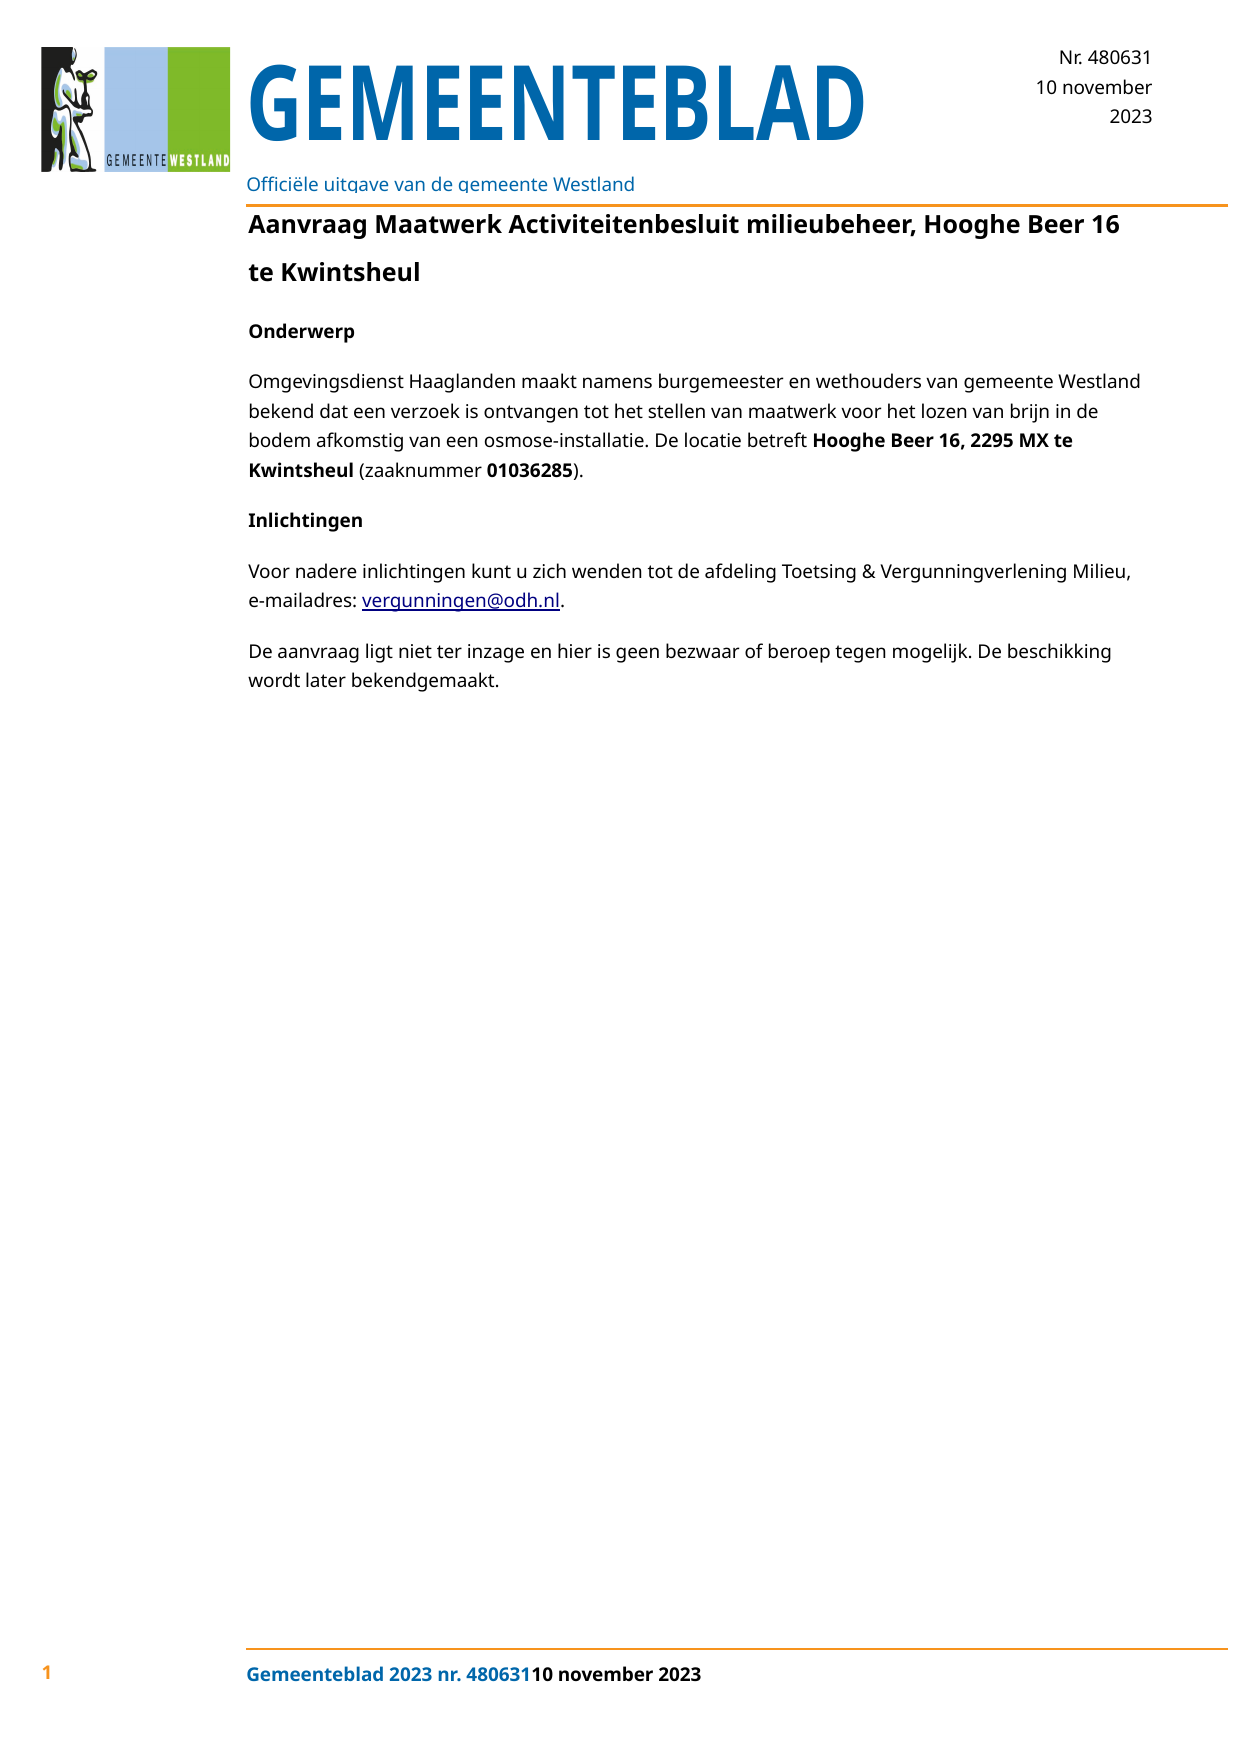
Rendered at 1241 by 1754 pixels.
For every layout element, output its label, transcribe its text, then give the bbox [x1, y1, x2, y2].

text Aanvraag Maatwerk Activiteitenbesluit milieubeheer, Hooghe Beer 16 te Kwintsheul [248, 207, 1152, 288]
text Onderwerp [248, 318, 1152, 344]
text Inlichtingen [248, 507, 1152, 533]
picture [41, 47, 231, 172]
text De aanvraag ligt niet ter inzage en hier is geen bezwaar of beroep tegen mogelijk. De beschikking wordt later bekendgemaakt. [248, 638, 1152, 693]
text Voor nadere inlichtingen kunt u zich wenden tot de afdeling Toetsing & Vergunningverlening Milieu, e-mailadres: vergunningen@odh.nl. [248, 558, 1152, 613]
text Omgevingsdienst Haaglanden maakt namens burgemeester en wethouders van gemeente Westland bekend dat een verzoek is ontvangen tot het stellen van maatwerk voor het lozen van brijn in de bodem afkomstig van een osmose-installatie. De locatie betreft Hooghe Beer 16, 2295 MX te Kwintsheul (zaaknummer 01036285). [248, 368, 1152, 483]
